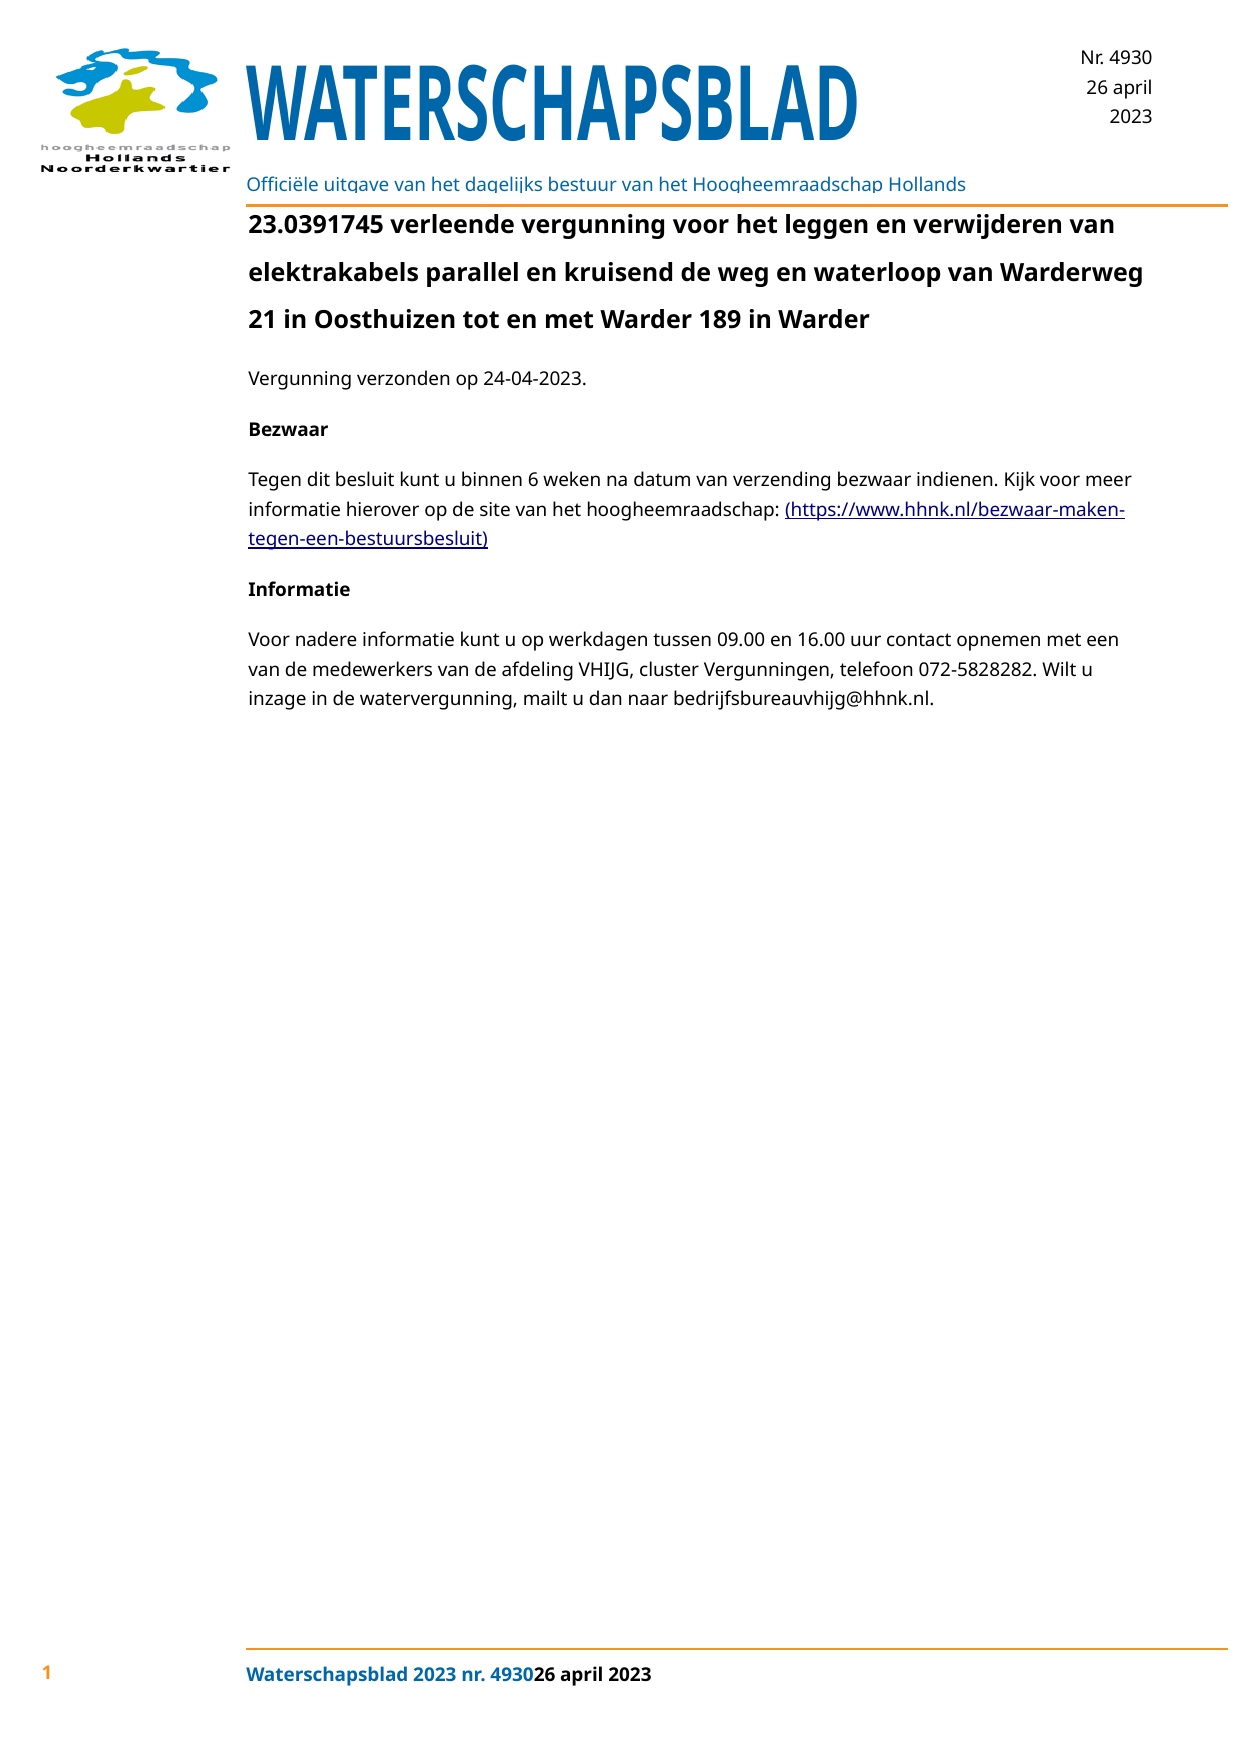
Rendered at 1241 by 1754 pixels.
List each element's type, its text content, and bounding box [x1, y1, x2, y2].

picture [41, 47, 231, 172]
text 23.0391745 verleende vergunning voor het leggen en verwijderen van elektrakabels parallel en kruisend de weg en waterloop van Warderweg 21 in Oosthuizen tot en met Warder 189 in Warder [248, 207, 1152, 336]
text Vergunning verzonden op 24-04-2023. [248, 366, 1152, 391]
text Bezwaar [248, 416, 1152, 442]
text Voor nadere informatie kunt u op werkdagen tussen 09.00 en 16.00 uur contact opnemen met een van de medewerkers van de afdeling VHIJG, cluster Vergunningen, telefoon 072-5828282. Wilt u inzage in de watervergunning, mailt u dan naar bedrijfsbureauvhijg@hhnk.nl. [248, 626, 1152, 711]
text Informatie [248, 576, 1152, 602]
text Tegen dit besluit kunt u binnen 6 weken na datum van verzending bezwaar indienen. Kijk voor meer informatie hierover op de site van het hoogheemraadschap: (https://www.hhnk.nl/bezwaar-maken-tegen-een-bestuursbesluit) [248, 466, 1152, 551]
